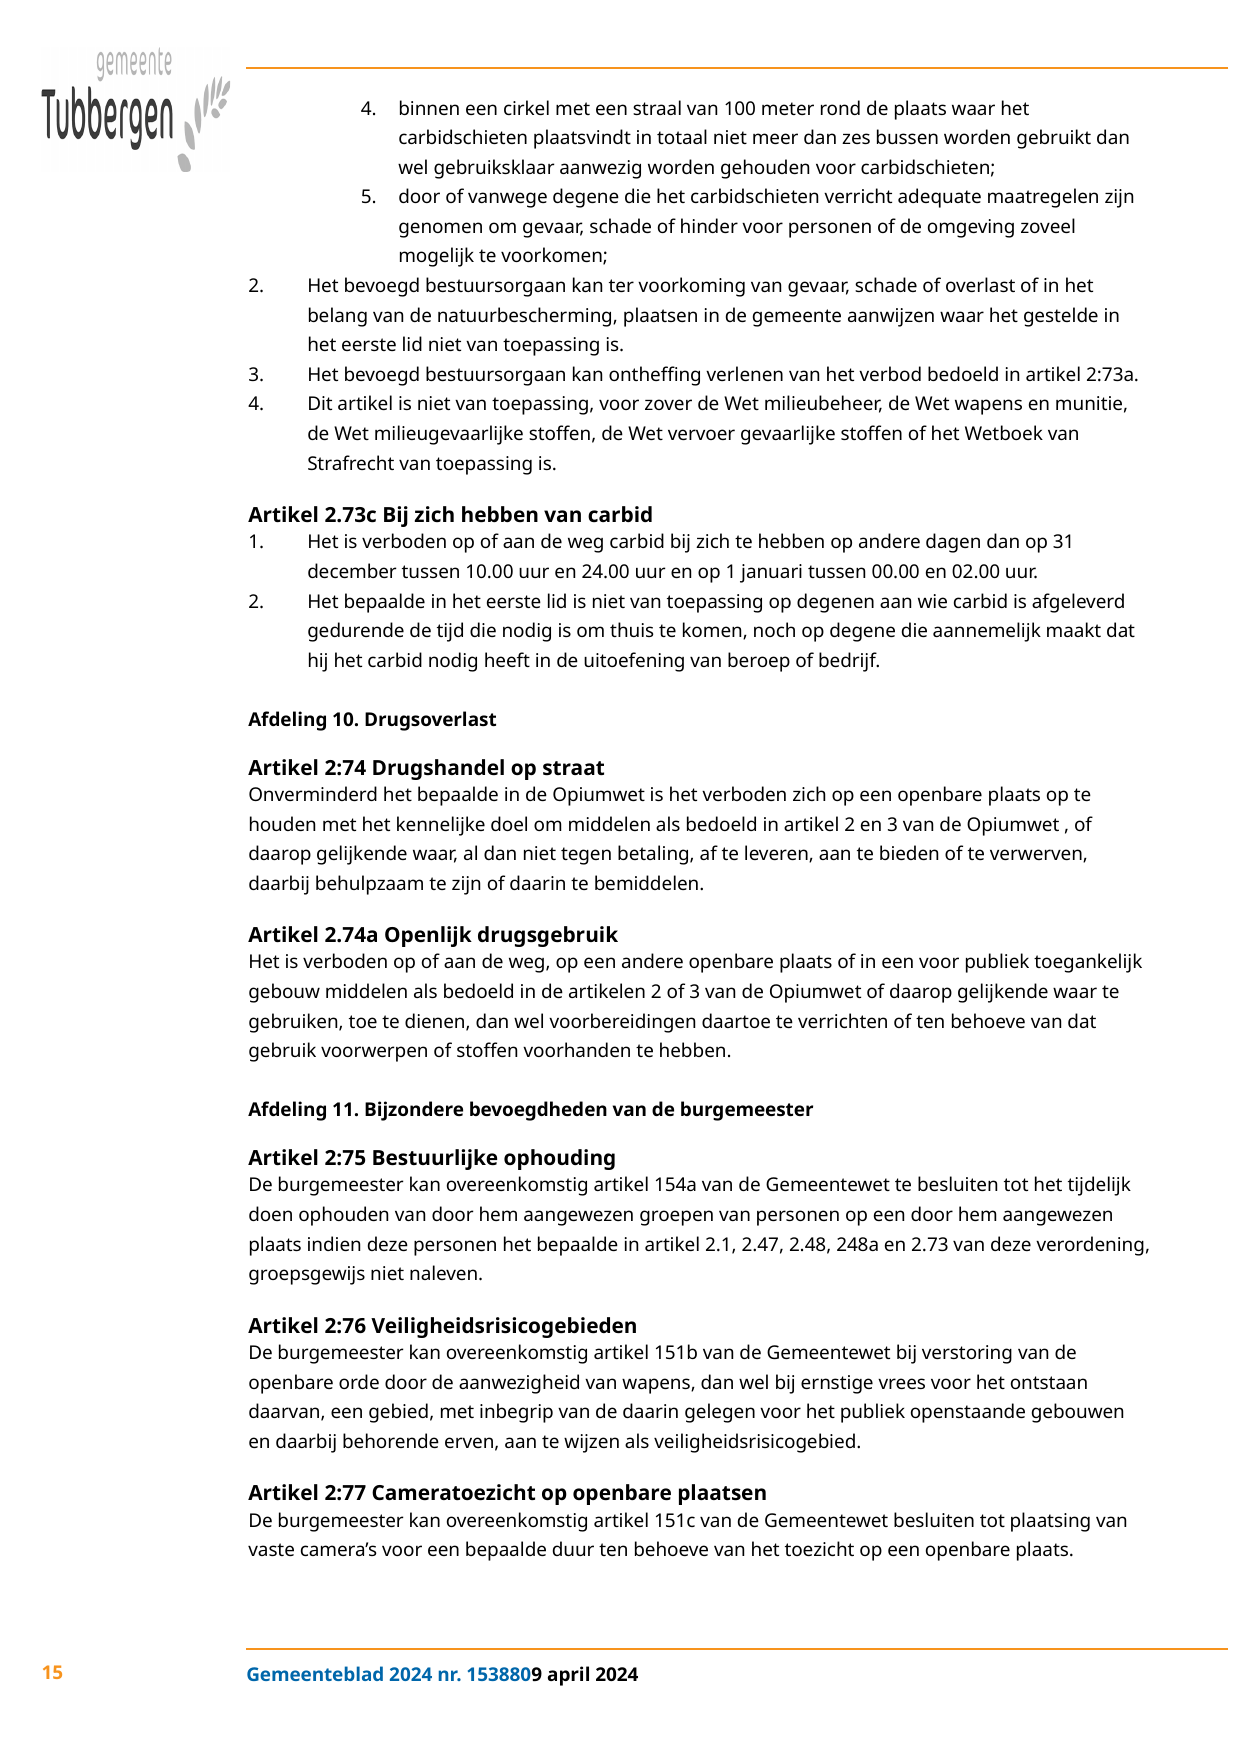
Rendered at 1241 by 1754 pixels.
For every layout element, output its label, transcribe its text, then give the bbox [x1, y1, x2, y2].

text Artikel 2:76 Veiligheidsrisicogebieden [248, 1311, 1152, 1339]
text Onverminderd het bepaalde in de Opiumwet is het verboden zich op een openbare plaats op te houden met het kennelijke doel om middelen als bedoeld in artikel 2 en 3 van de Opiumwet , of daarop gelijkende waar, al dan niet tegen betaling, af te leveren, aan te bieden of te verwerven, daarbij behulpzaam te zijn of daarin te bemiddelen. [248, 781, 1152, 896]
text Het is verboden op of aan de weg, op een andere openbare plaats of in een voor publiek toegankelijk gebouw middelen als bedoeld in de artikelen 2 of 3 van de Opiumwet of daarop gelijkende waar te gebruiken, toe te dienen, dan wel voorbereidingen daartoe te verrichten of ten behoeve van dat gebruik voorwerpen of stoffen voorhanden te hebben. [248, 949, 1152, 1063]
text Afdeling 10. Drugsoverlast [248, 706, 1152, 732]
text Artikel 2:77 Cameratoezicht op openbare plaatsen [248, 1478, 1152, 1507]
list Het bepaalde in het eerste lid is niet van toepassing op degenen aan wie carbid is afgeleverd gedurende de tijd die nodig is om thuis te komen, noch op degene die aannemelijk maakt dat hij het carbid nodig heeft in de uitoefening van beroep of bedrijf. [248, 588, 1152, 673]
text De burgemeester kan overeenkomstig artikel 151c van de Gemeentewet besluiten tot plaatsing van vaste camera’s voor een bepaalde duur ten behoeve van het toezicht op een openbare plaats. [248, 1507, 1152, 1562]
text De burgemeester kan overeenkomstig artikel 154a van de Gemeentewet te besluiten tot het tijdelijk doen ophouden van door hem aangewezen groepen van personen op een door hem aangewezen plaats indien deze personen het bepaalde in artikel 2.1, 2.47, 2.48, 248a en 2.73 van deze verordening, groepsgewijs niet naleven. [248, 1172, 1152, 1286]
list Dit artikel is niet van toepassing, voor zover de Wet milieubeheer, de Wet wapens en munitie, de Wet milieugevaarlijke stoffen, de Wet vervoer gevaarlijke stoffen of het Wetboek van Strafrecht van toepassing is. [248, 391, 1152, 476]
text Afdeling 11. Bijzondere bevoegdheden van de burgemeester [248, 1097, 1152, 1122]
list binnen een cirkel met een straal van 100 meter rond de plaats waar het carbidschieten plaatsvindt in totaal niet meer dan zes bussen worden gebruikt dan wel gebruiksklaar aanwezig worden gehouden voor carbidschieten; [361, 95, 1152, 180]
text Artikel 2.73c Bij zich hebben van carbid [248, 500, 1152, 529]
list Het bevoegd bestuursorgaan kan ontheffing verlenen van het verbod bedoeld in artikel 2:73a. [248, 361, 1152, 387]
text Artikel 2:74 Drugshandel op straat [248, 753, 1152, 781]
list Het bevoegd bestuursorgaan kan ter voorkoming van gevaar, schade of overlast of in het belang van de natuurbescherming, plaatsen in de gemeente aanwijzen waar het gestelde in het eerste lid niet van toepassing is. [248, 272, 1152, 357]
list Het is verboden op of aan de weg carbid bij zich te hebben op andere dagen dan op 31 december tussen 10.00 uur en 24.00 uur en op 1 januari tussen 00.00 en 02.00 uur. [248, 529, 1152, 584]
text Artikel 2:75 Bestuurlijke ophouding [248, 1143, 1152, 1172]
list door of vanwege degene die het carbidschieten verricht adequate maatregelen zijn genomen om gevaar, schade of hinder voor personen of de omgeving zoveel mogelijk te voorkomen; [361, 183, 1152, 268]
picture [41, 47, 231, 172]
text Artikel 2.74a Openlijk drugsgebruik [248, 920, 1152, 949]
text De burgemeester kan overeenkomstig artikel 151b van de Gemeentewet bij verstoring van de openbare orde door de aanwezigheid van wapens, dan wel bij ernstige vrees voor het ontstaan daarvan, een gebied, met inbegrip van de daarin gelegen voor het publiek openstaande gebouwen en daarbij behorende erven, aan te wijzen als veiligheidsrisicogebied. [248, 1339, 1152, 1454]
